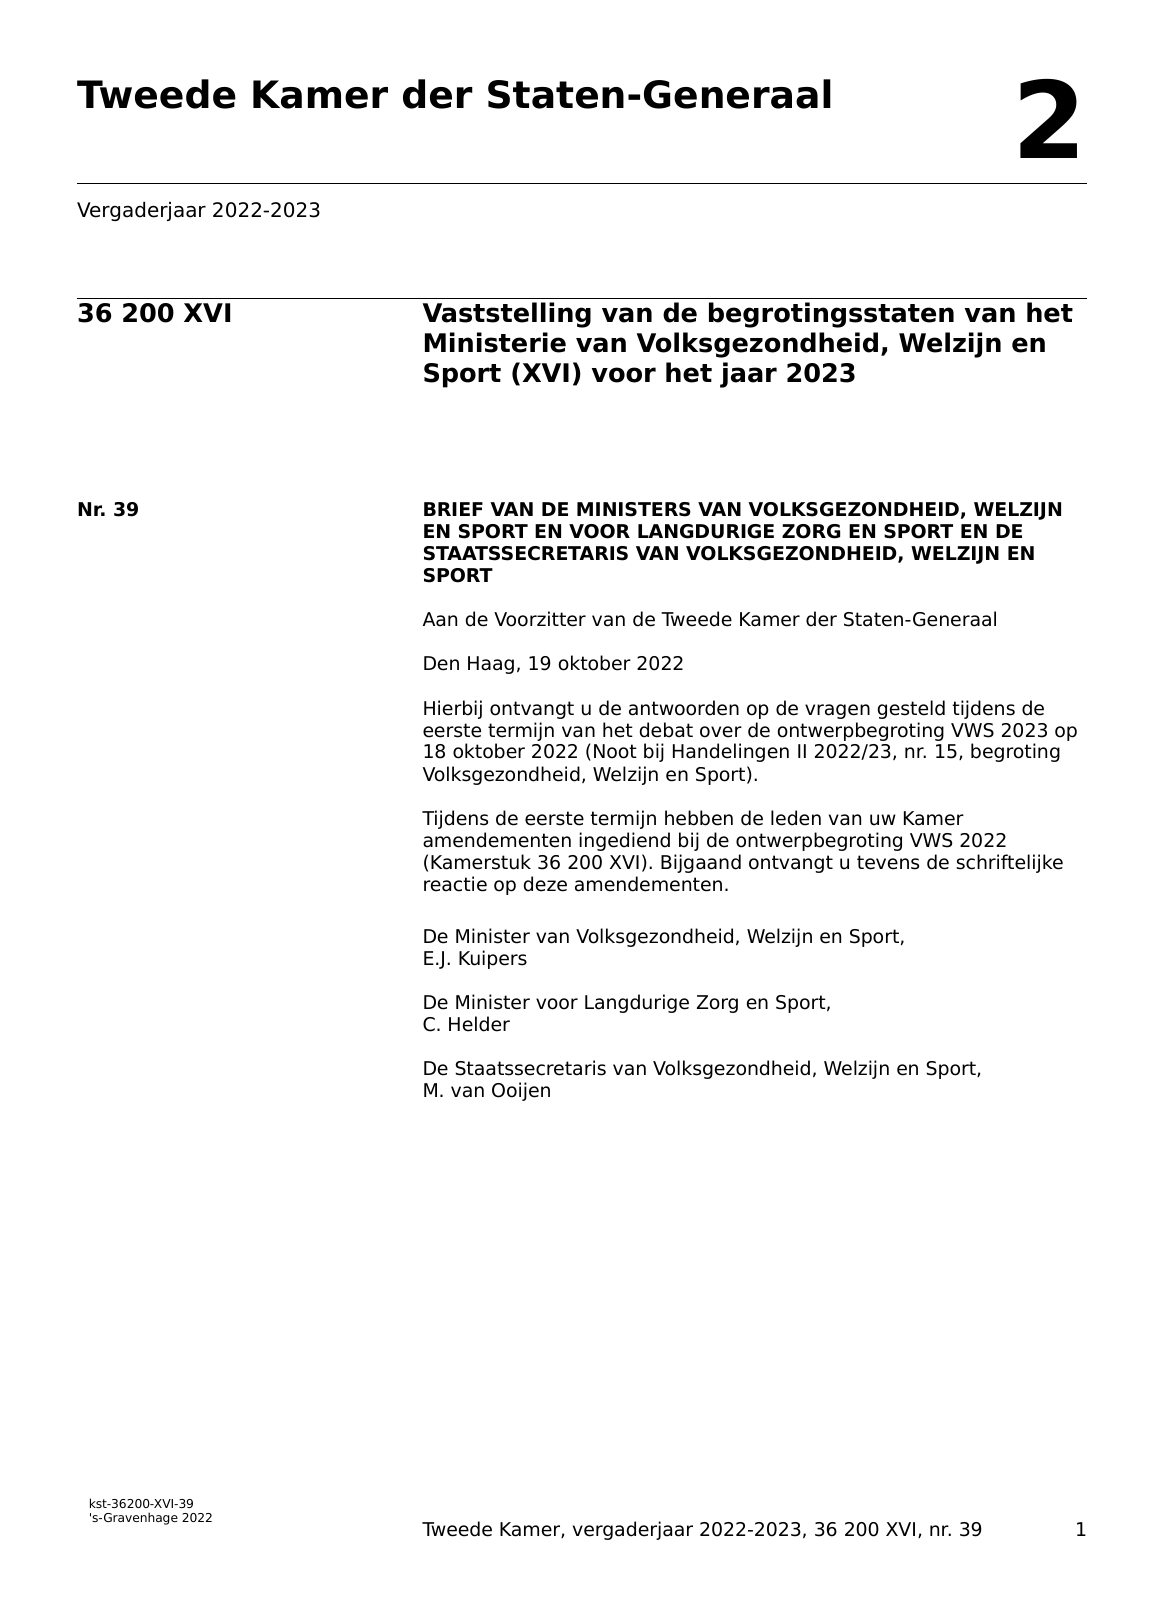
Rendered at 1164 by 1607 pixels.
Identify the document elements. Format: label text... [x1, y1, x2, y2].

text De Staatssecretaris van Volksgezondheid, Welzijn en Sport, M. van Ooijen [422, 1058, 1087, 1102]
text De Minister voor Langdurige Zorg en Sport, C. Helder [422, 992, 1087, 1036]
subtitle 36 200 XVI Vaststelling van de begrotingsstaten van het Ministerie van Volksgezondheid, Welzijn en Sport (XVI) voor het jaar 2023 [77, 299, 1087, 388]
text 's-Gravenhage 2022 [88, 1511, 323, 1525]
subtitle Nr. 39 BRIEF VAN DE MINISTERS VAN VOLKSGEZONDHEID, WELZIJN EN SPORT EN VOOR LANGDURIGE ZORG EN SPORT EN DE STAATSSECRETARIS VAN VOLKSGEZONDHEID, WELZIJN EN SPORT [77, 499, 1087, 587]
text Den Haag, 19 oktober 2022 [422, 653, 1087, 675]
table_header 2 [886, 59, 1087, 183]
text Tijdens de eerste termijn hebben de leden van uw Kamer amendementen ingediend bij de ontwerpbegroting VWS 2022 (Kamerstuk 36 200 XVI). Bijgaand ontvangt u tevens de schriftelijke reactie op deze amendementen. [422, 808, 1087, 896]
table_header Tweede Kamer der Staten-Generaal [77, 59, 886, 183]
text De Minister van Volksgezondheid, Welzijn en Sport, E.J. Kuipers [422, 926, 1087, 969]
table_cell Vergaderjaar 2022-2023 [77, 184, 1087, 298]
text kst-36200-XVI-39 [88, 1497, 323, 1511]
text Hierbij ontvangt u de antwoorden op de vragen gesteld tijdens de eerste termijn van het debat over de ontwerpbegroting VWS 2023 op 18 oktober 2022 (Noot bij Handelingen II 2022/23, nr. 15, begroting Volksgezondheid, Welzijn en Sport). [422, 697, 1087, 785]
text Aan de Voorzitter van de Tweede Kamer der Staten-Generaal [422, 609, 1087, 631]
